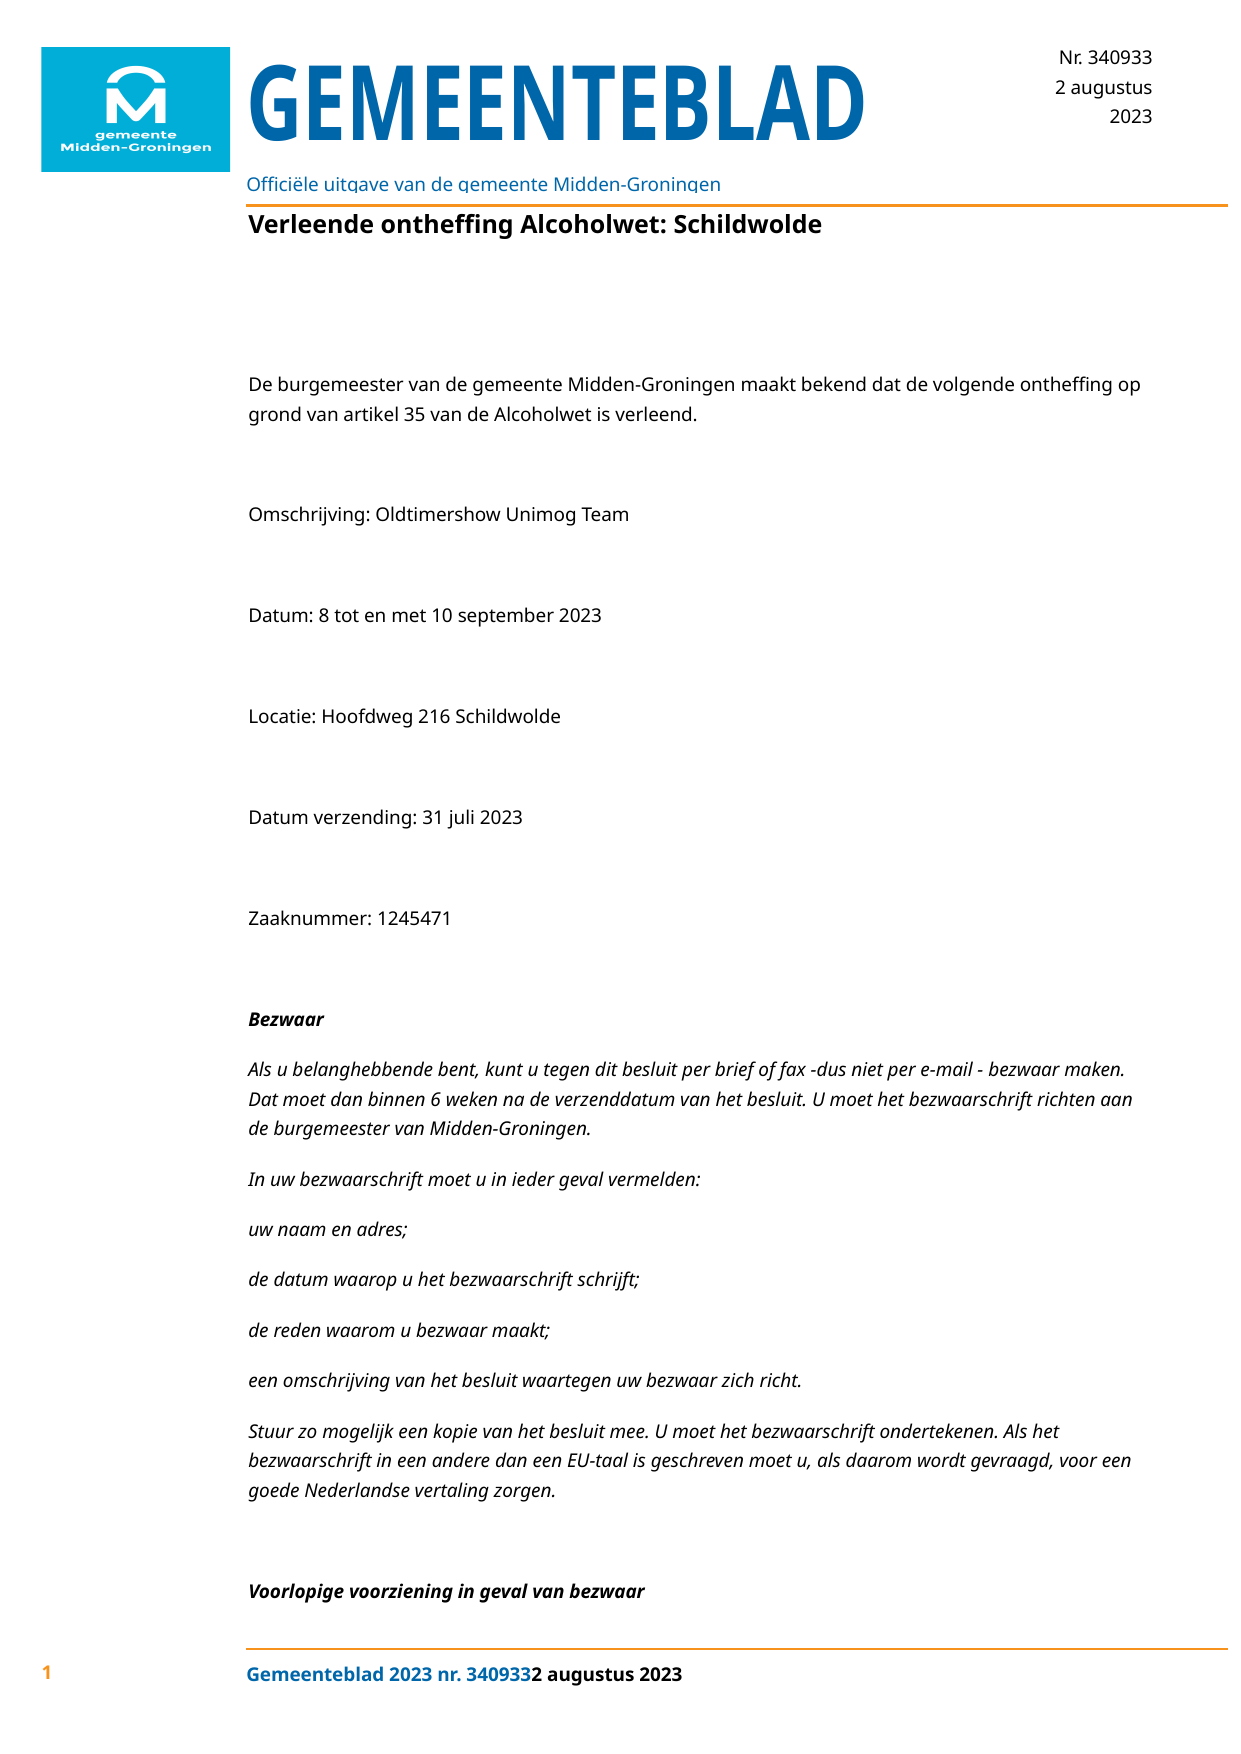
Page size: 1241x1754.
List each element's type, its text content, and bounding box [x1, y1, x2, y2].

text Als u belanghebbende bent, kunt u tegen dit besluit per brief of fax -dus niet per e-mail - bezwaar maken. Dat moet dan binnen 6 weken na de verzenddatum van het besluit. U moet het bezwaarschrift richten aan de burgemeester van Midden-Groningen. [248, 1056, 1152, 1141]
text een omschrijving van het besluit waartegen uw bezwaar zich richt. [248, 1367, 1152, 1393]
picture [107, 89, 165, 122]
text Zaaknummer: 1245471 [248, 905, 1152, 931]
text uw naam en adres; [248, 1216, 1152, 1242]
text Datum verzending: 31 juli 2023 [248, 804, 1152, 830]
text Omschrijving: Oldtimershow Unimog Team [248, 502, 1152, 527]
text Bezwaar [248, 1006, 1152, 1031]
picture [184, 146, 190, 153]
text Datum: 8 tot en met 10 september 2023 [248, 602, 1152, 628]
text Locatie: Hoofdweg 216 Schildwolde [248, 703, 1152, 729]
text Voorlopige voorziening in geval van bezwaar [248, 1578, 1152, 1603]
text In uw bezwaarschrift moet u in ieder geval vermelden: [248, 1166, 1152, 1191]
text de datum waarop u het bezwaarschrift schrijft; [248, 1267, 1152, 1292]
text Stuur zo mogelijk een kopie van het besluit mee. U moet het bezwaarschrift ondertekenen. Als het bezwaarschrift in een andere dan een EU-taal is geschreven moet u, als daarom wordt gevraagd, voor een goede Nederlandse vertaling zorgen. [248, 1418, 1152, 1503]
text de reden waarom u bezwaar maakt; [248, 1317, 1152, 1343]
picture [108, 66, 164, 82]
text De burgemeester van de gemeente Midden-Groningen maakt bekend dat de volgende ontheffing op grond van artikel 35 van de Alcoholwet is verleend. [248, 371, 1152, 426]
text Verleende ontheffing Alcoholwet: Schildwolde [248, 207, 1152, 241]
